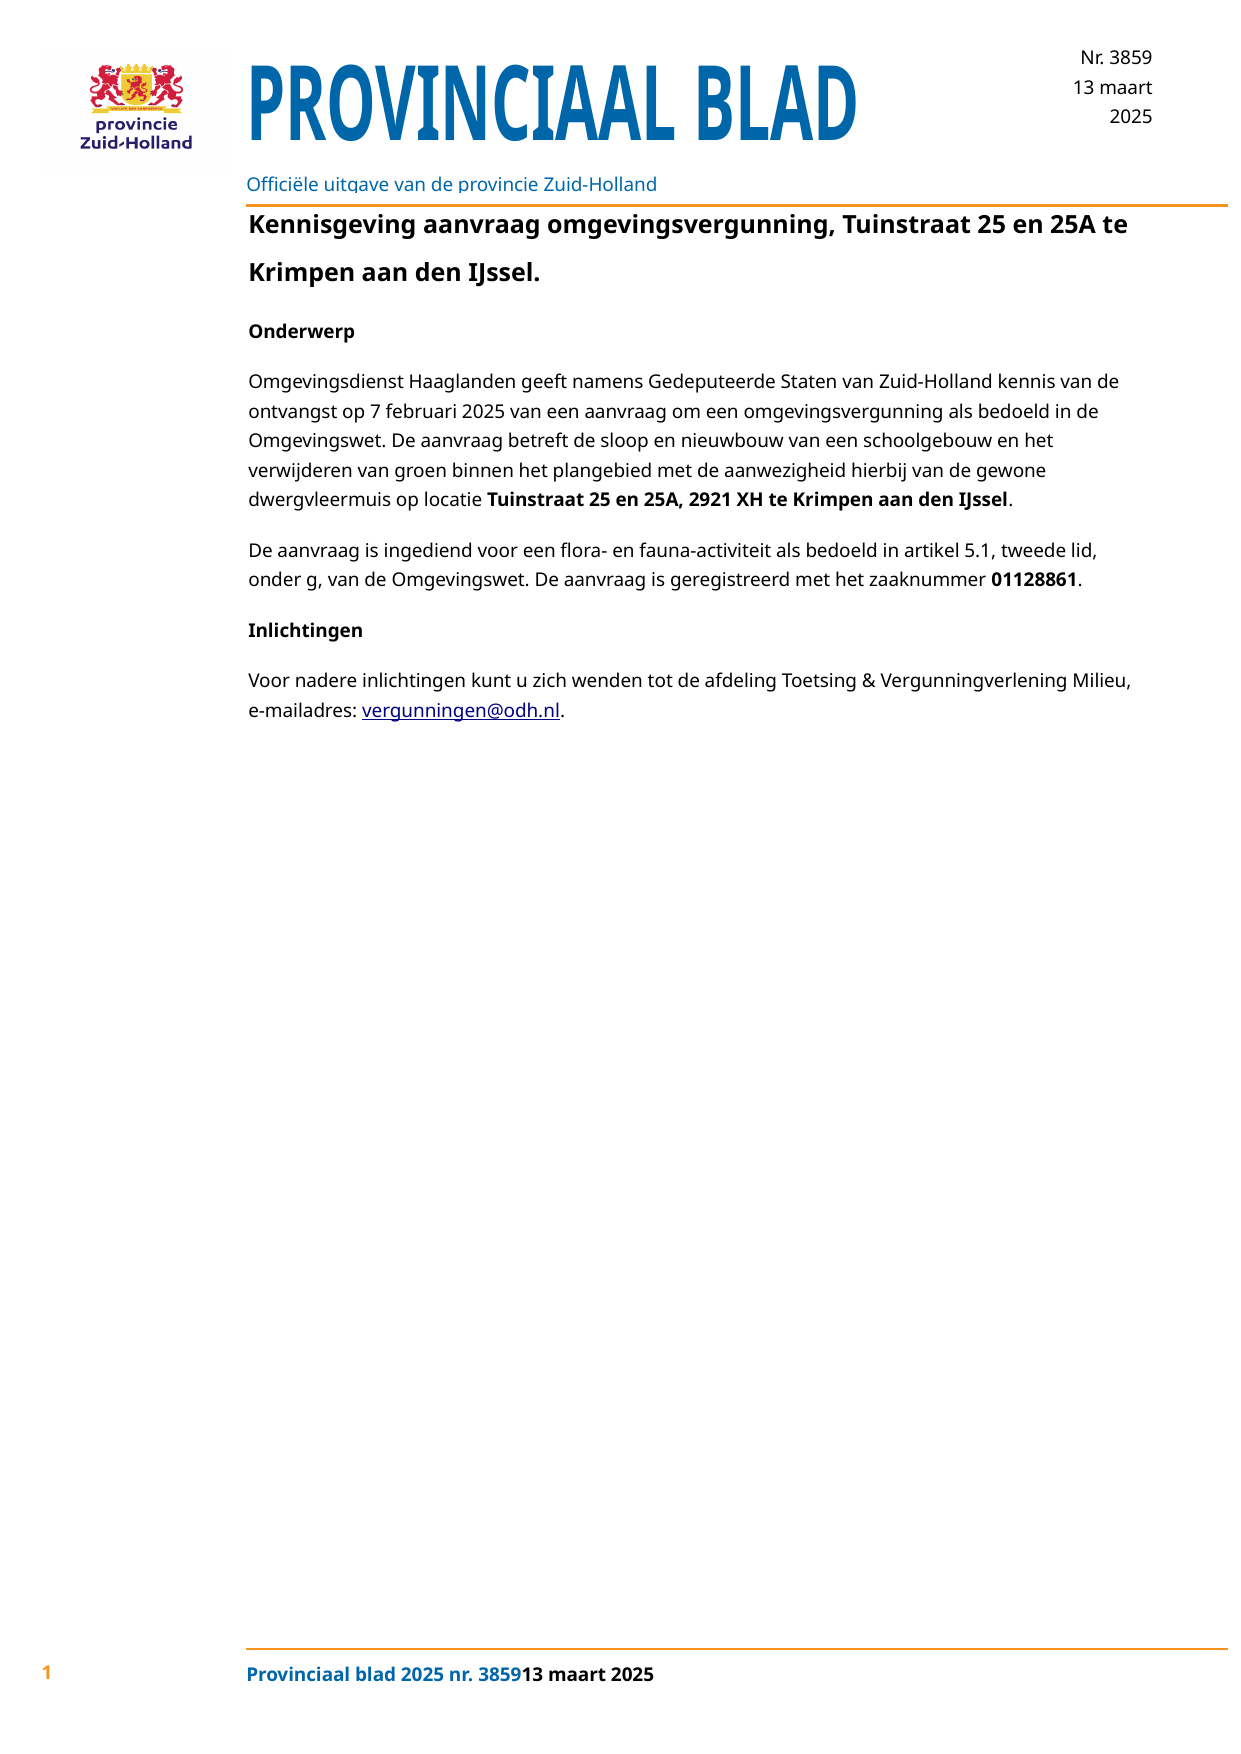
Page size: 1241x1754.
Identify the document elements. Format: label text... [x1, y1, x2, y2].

text Onderwerp [248, 318, 1152, 344]
text De aanvraag is ingediend voor een flora- en fauna-activiteit als bedoeld in artikel 5.1, tweede lid, onder g, van de Omgevingswet. De aanvraag is geregistreerd met het zaaknummer 01128861. [248, 537, 1152, 592]
picture [41, 47, 231, 172]
text Kennisgeving aanvraag omgevingsvergunning, Tuinstraat 25 en 25A te Krimpen aan den IJssel. [248, 207, 1152, 288]
text Inlichtingen [248, 617, 1152, 643]
text Voor nadere inlichtingen kunt u zich wenden tot de afdeling Toetsing & Vergunningverlening Milieu, e-mailadres: vergunningen@odh.nl. [248, 667, 1152, 723]
text Omgevingsdienst Haaglanden geeft namens Gedeputeerde Staten van Zuid-Holland kennis van de ontvangst op 7 februari 2025 van een aanvraag om een omgevingsvergunning als bedoeld in de Omgevingswet. De aanvraag betreft de sloop en nieuwbouw van een schoolgebouw en het verwijderen van groen binnen het plangebied met de aanwezigheid hierbij van de gewone dwergvleermuis op locatie Tuinstraat 25 en 25A, 2921 XH te Krimpen aan den IJssel. [248, 368, 1152, 512]
